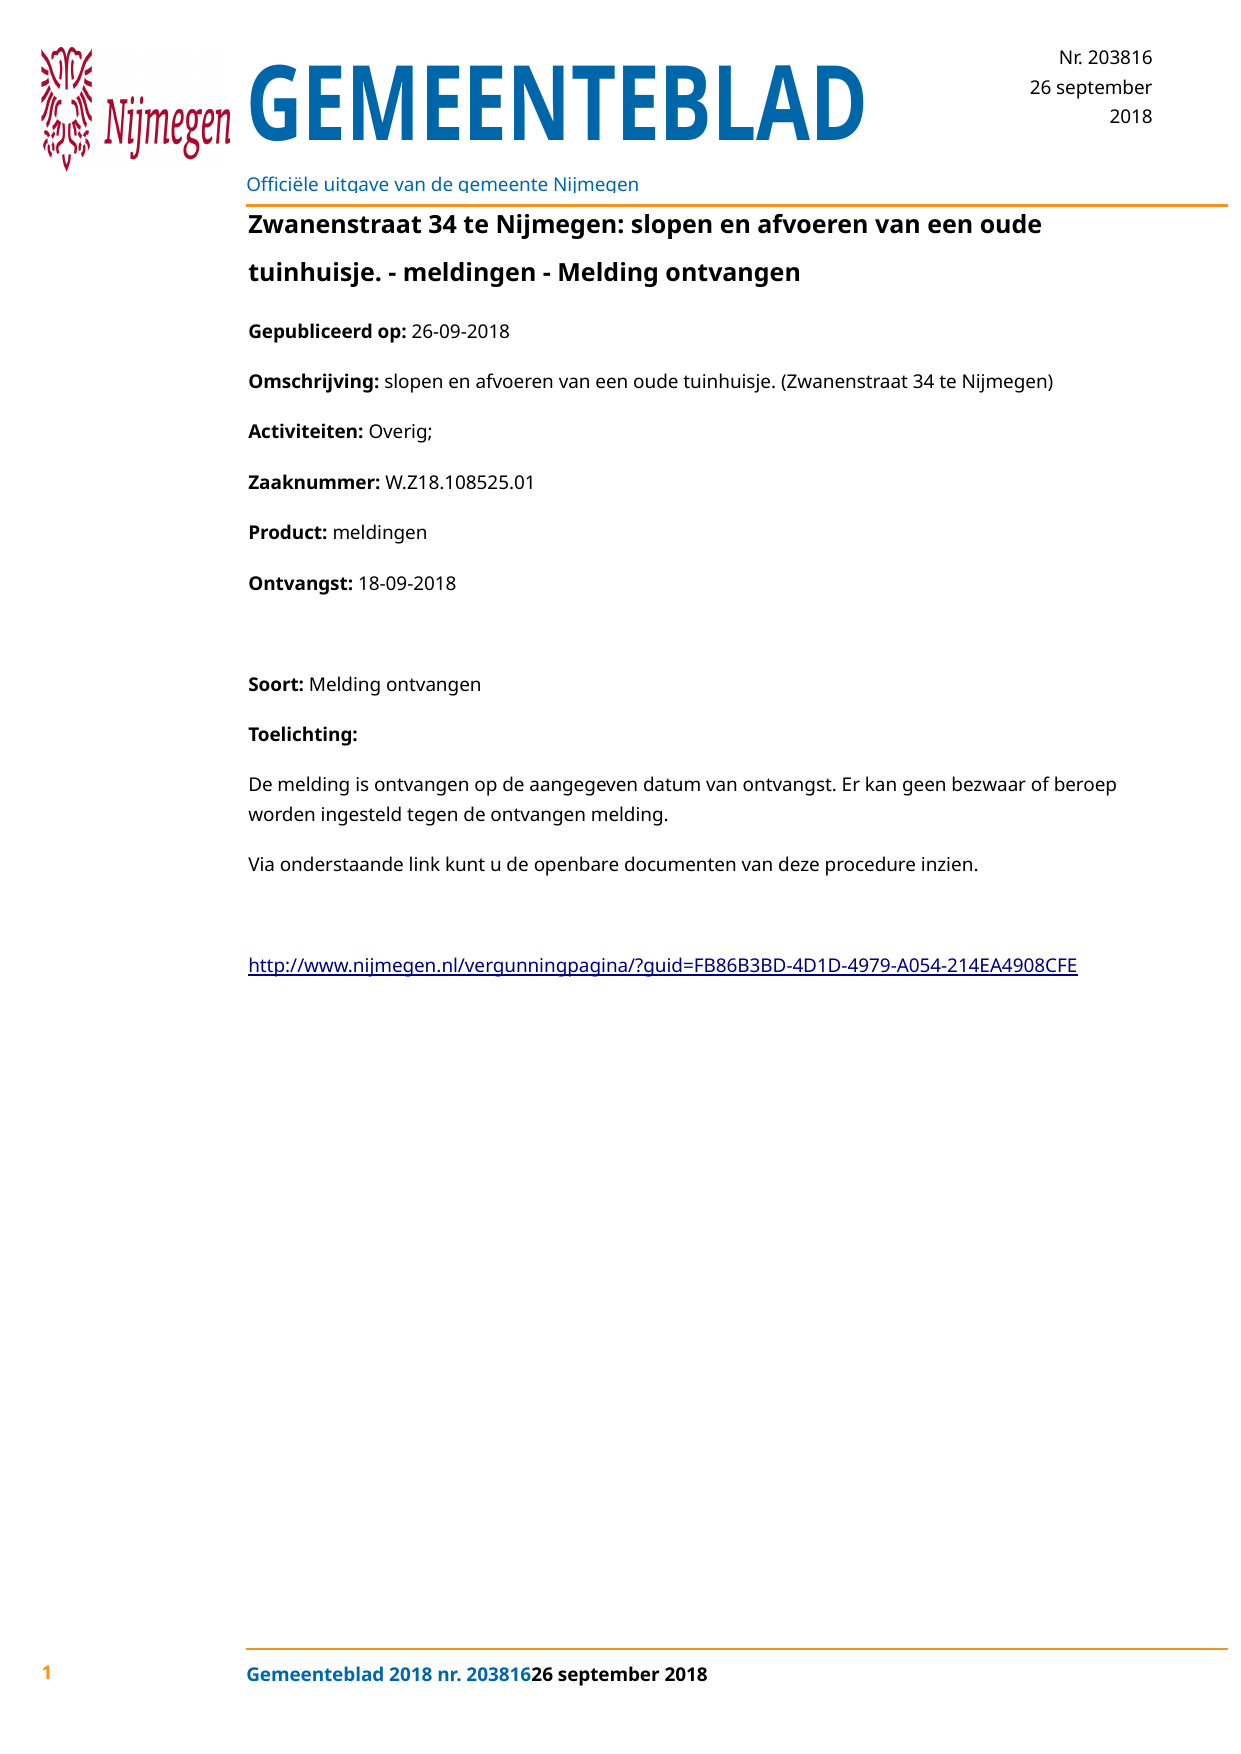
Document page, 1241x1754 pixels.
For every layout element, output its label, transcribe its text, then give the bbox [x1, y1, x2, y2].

text http://www.nijmegen.nl/vergunningpagina/?guid=FB86B3BD-4D1D-4979-A054-214EA4908CFE [248, 952, 1152, 978]
text Gepubliceerd op: 26-09-2018 [248, 318, 1152, 344]
text Ontvangst: 18-09-2018 [248, 570, 1152, 596]
text Zaaknummer: W.Z18.108525.01 [248, 469, 1152, 495]
text Activiteiten: Overig; [248, 419, 1152, 444]
text Omschrijving: slopen en afvoeren van een oude tuinhuisje. (Zwanenstraat 34 te Nijmegen) [248, 368, 1152, 394]
text Toelichting: [248, 721, 1152, 747]
text Zwanenstraat 34 te Nijmegen: slopen en afvoeren van een oude tuinhuisje. - meldingen - Melding ontvangen [248, 207, 1152, 288]
text Via onderstaande link kunt u de openbare documenten van deze procedure inzien. [248, 852, 1152, 877]
picture [41, 47, 231, 172]
text Product: meldingen [248, 519, 1152, 545]
text De melding is ontvangen op de aangegeven datum van ontvangst. Er kan geen bezwaar of beroep worden ingesteld tegen de ontvangen melding. [248, 772, 1152, 827]
text Soort: Melding ontvangen [248, 671, 1152, 697]
